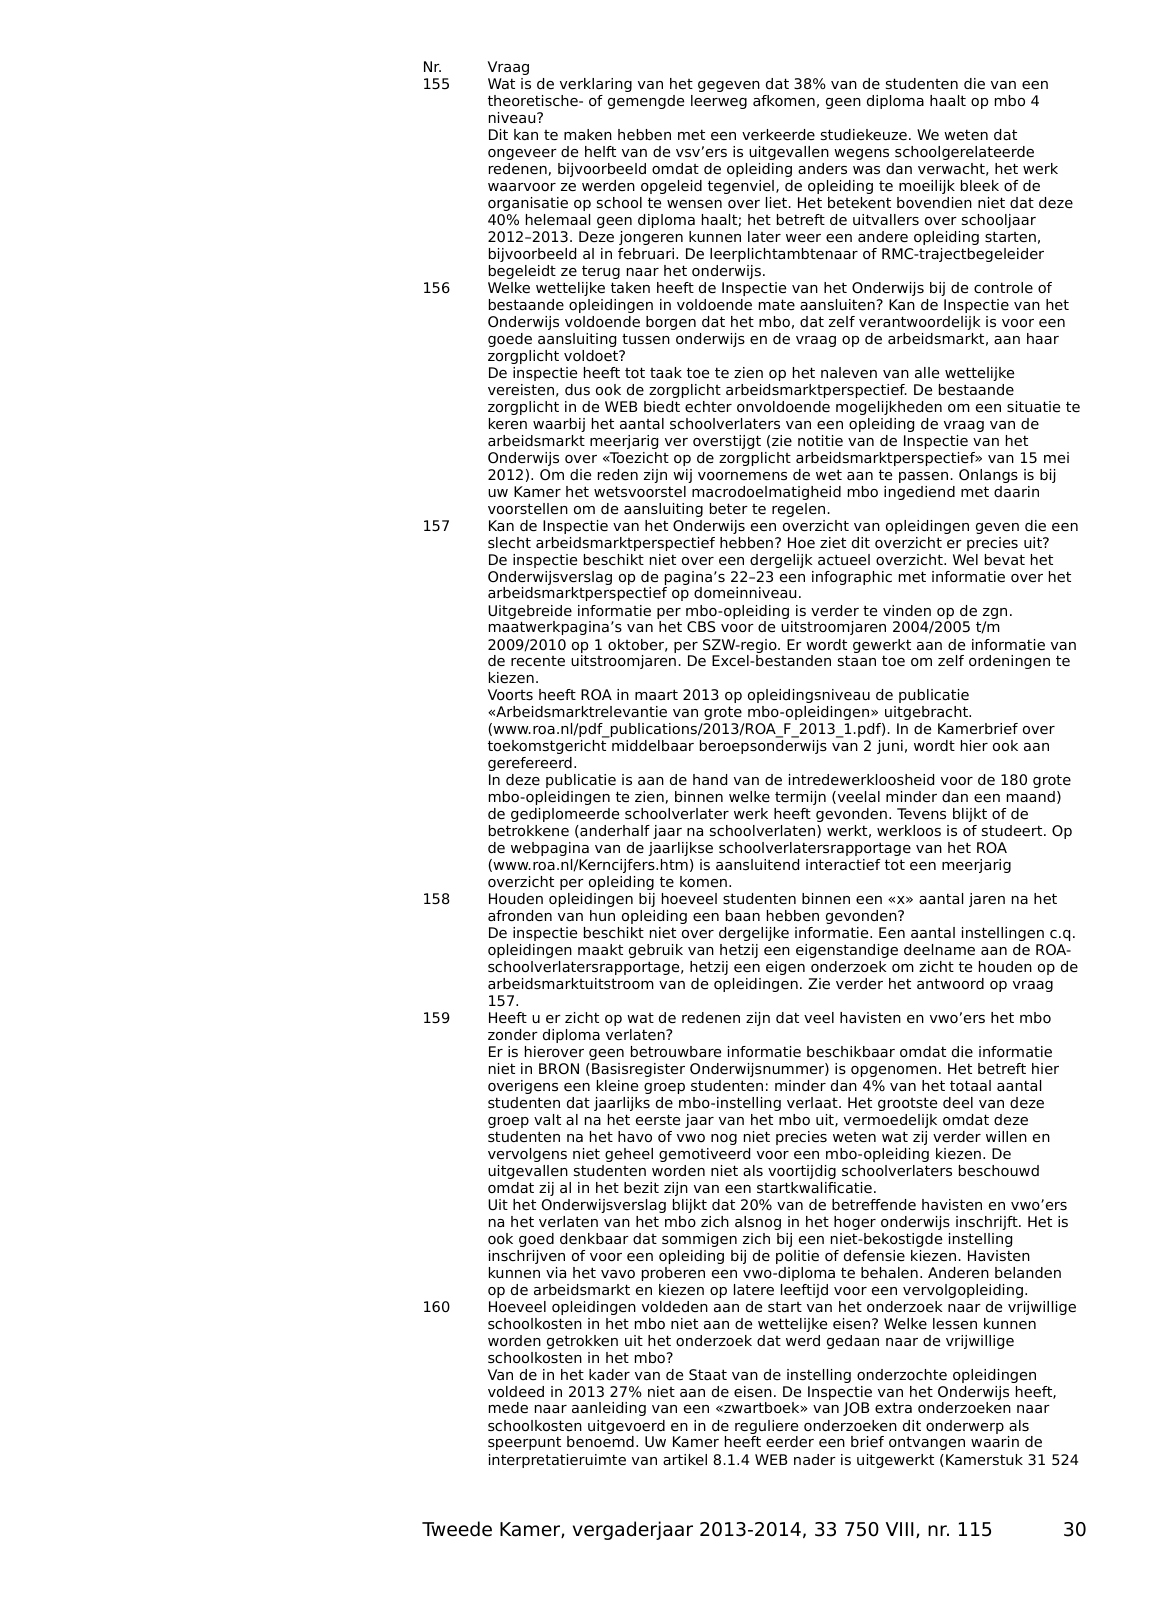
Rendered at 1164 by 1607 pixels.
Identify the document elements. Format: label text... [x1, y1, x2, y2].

table_cell 158 [422, 891, 481, 1010]
table_cell 160 [422, 1299, 481, 1468]
table_cell Hoeveel opleidingen voldeden aan de start van het onderzoek naar de vrijwillige schoolkosten in het mbo niet aan de wettelijke eisen? Welke lessen kunnen worden getrokken uit het onderzoek dat werd gedaan naar de vrijwillige schoolkosten in het mbo? Van de in het kader van de Staat van de instelling onderzochte opleidingen voldeed in 2013 27% niet aan de eisen. De Inspectie van het Onderwijs heeft, mede naar aanleiding van een «zwartboek» van JOB extra onderzoeken naar schoolkosten uitgevoerd en in de reguliere onderzoeken dit onderwerp als speerpunt benoemd. Uw Kamer heeft eerder een brief ontvangen waarin de interpretatieruimte van artikel 8.1.4 WEB nader is uitgewerkt (Kamerstuk 31 524 [481, 1299, 1087, 1468]
table_cell 157 [422, 518, 481, 891]
table_header Nr. [422, 59, 481, 76]
table_cell 156 [422, 280, 481, 517]
table_cell Wat is de verklaring van het gegeven dat 38% van de studenten die van een theoretische- of gemengde leerweg afkomen, geen diploma haalt op mbo 4 niveau? Dit kan te maken hebben met een verkeerde studiekeuze. We weten dat ongeveer de helft van de vsv’ers is uitgevallen wegens schoolgerelateerde redenen, bijvoorbeeld omdat de opleiding anders was dan verwacht, het werk waarvoor ze werden opgeleid tegenviel, de opleiding te moeilijk bleek of de organisatie op school te wensen over liet. Het betekent bovendien niet dat deze 40% helemaal geen diploma haalt; het betreft de uitvallers over schooljaar 2012–2013. Deze jongeren kunnen later weer een andere opleiding starten, bijvoorbeeld al in februari. De leerplichtambtenaar of RMC-trajectbegeleider begeleidt ze terug naar het onderwijs. [481, 76, 1087, 280]
table_cell 155 [422, 76, 481, 280]
table_cell Houden opleidingen bij hoeveel studenten binnen een «x» aantal jaren na het afronden van hun opleiding een baan hebben gevonden? De inspectie beschikt niet over dergelijke informatie. Een aantal instellingen c.q. opleidingen maakt gebruik van hetzij een eigenstandige deelname aan de ROA-schoolverlatersrapportage, hetzij een eigen onderzoek om zicht te houden op de arbeidsmarktuitstroom van de opleidingen. Zie verder het antwoord op vraag 157. [481, 891, 1087, 1010]
table_cell 159 [422, 1010, 481, 1298]
table_header Vraag [481, 59, 1087, 76]
table_cell Heeft u er zicht op wat de redenen zijn dat veel havisten en vwo’ers het mbo zonder diploma verlaten? Er is hierover geen betrouwbare informatie beschikbaar omdat die informatie niet in BRON (Basisregister Onderwijsnummer) is opgenomen. Het betreft hier overigens een kleine groep studenten: minder dan 4% van het totaal aantal studenten dat jaarlijks de mbo-instelling verlaat. Het grootste deel van deze groep valt al na het eerste jaar van het mbo uit, vermoedelijk omdat deze studenten na het havo of vwo nog niet precies weten wat zij verder willen en vervolgens niet geheel gemotiveerd voor een mbo-opleiding kiezen. De uitgevallen studenten worden niet als voortijdig schoolverlaters beschouwd omdat zij al in het bezit zijn van een startkwalificatie. Uit het Onderwijsverslag blijkt dat 20% van de betreffende havisten en vwo’ers na het verlaten van het mbo zich alsnog in het hoger onderwijs inschrijft. Het is ook goed denkbaar dat sommigen zich bij een niet-bekostigde instelling inschrijven of voor een opleiding bij de politie of defensie kiezen. Havisten kunnen via het vavo proberen een vwo-diploma te behalen. Anderen belanden op de arbeidsmarkt en kiezen op latere leeftijd voor een vervolgopleiding. [481, 1010, 1087, 1298]
table_cell Welke wettelijke taken heeft de Inspectie van het Onderwijs bij de controle of bestaande opleidingen in voldoende mate aansluiten? Kan de Inspectie van het Onderwijs voldoende borgen dat het mbo, dat zelf verantwoordelijk is voor een goede aansluiting tussen onderwijs en de vraag op de arbeidsmarkt, aan haar zorgplicht voldoet? De inspectie heeft tot taak toe te zien op het naleven van alle wettelijke vereisten, dus ook de zorgplicht arbeidsmarktperspectief. De bestaande zorgplicht in de WEB biedt echter onvoldoende mogelijkheden om een situatie te keren waarbij het aantal schoolverlaters van een opleiding de vraag van de arbeidsmarkt meerjarig ver overstijgt (zie notitie van de Inspectie van het Onderwijs over «Toezicht op de zorgplicht arbeidsmarktperspectief» van 15 mei 2012). Om die reden zijn wij voornemens de wet aan te passen. Onlangs is bij uw Kamer het wetsvoorstel macrodoelmatigheid mbo ingediend met daarin voorstellen om de aansluiting beter te regelen. [481, 280, 1087, 517]
table_cell Kan de Inspectie van het Onderwijs een overzicht van opleidingen geven die een slecht arbeidsmarktperspectief hebben? Hoe ziet dit overzicht er precies uit? De inspectie beschikt niet over een dergelijk actueel overzicht. Wel bevat het Onderwijsverslag op de pagina’s 22–23 een infographic met informatie over het arbeidsmarktperspectief op domeinniveau. Uitgebreide informatie per mbo-opleiding is verder te vinden op de zgn. maatwerkpagina’s van het CBS voor de uitstroomjaren 2004/2005 t/m 2009/2010 op 1 oktober, per SZW-regio. Er wordt gewerkt aan de informatie van de recente uitstroomjaren. De Excel-bestanden staan toe om zelf ordeningen te kiezen. Voorts heeft ROA in maart 2013 op opleidingsniveau de publicatie «Arbeidsmarktrelevantie van grote mbo-opleidingen» uitgebracht. (www.roa.nl/pdf_publications/2013/ROA_F_2013_1.pdf). In de Kamerbrief over toekomstgericht middelbaar beroepsonderwijs van 2 juni, wordt hier ook aan gerefereerd. In deze publicatie is aan de hand van de intredewerkloosheid voor de 180 grote mbo-opleidingen te zien, binnen welke termijn (veelal minder dan een maand) de gediplomeerde schoolverlater werk heeft gevonden. Tevens blijkt of de betrokkene (anderhalf jaar na schoolverlaten) werkt, werkloos is of studeert. Op de webpagina van de jaarlijkse schoolverlatersrapportage van het ROA (www.roa.nl/Kerncijfers.htm) is aansluitend interactief tot een meerjarig overzicht per opleiding te komen. [481, 518, 1087, 891]
